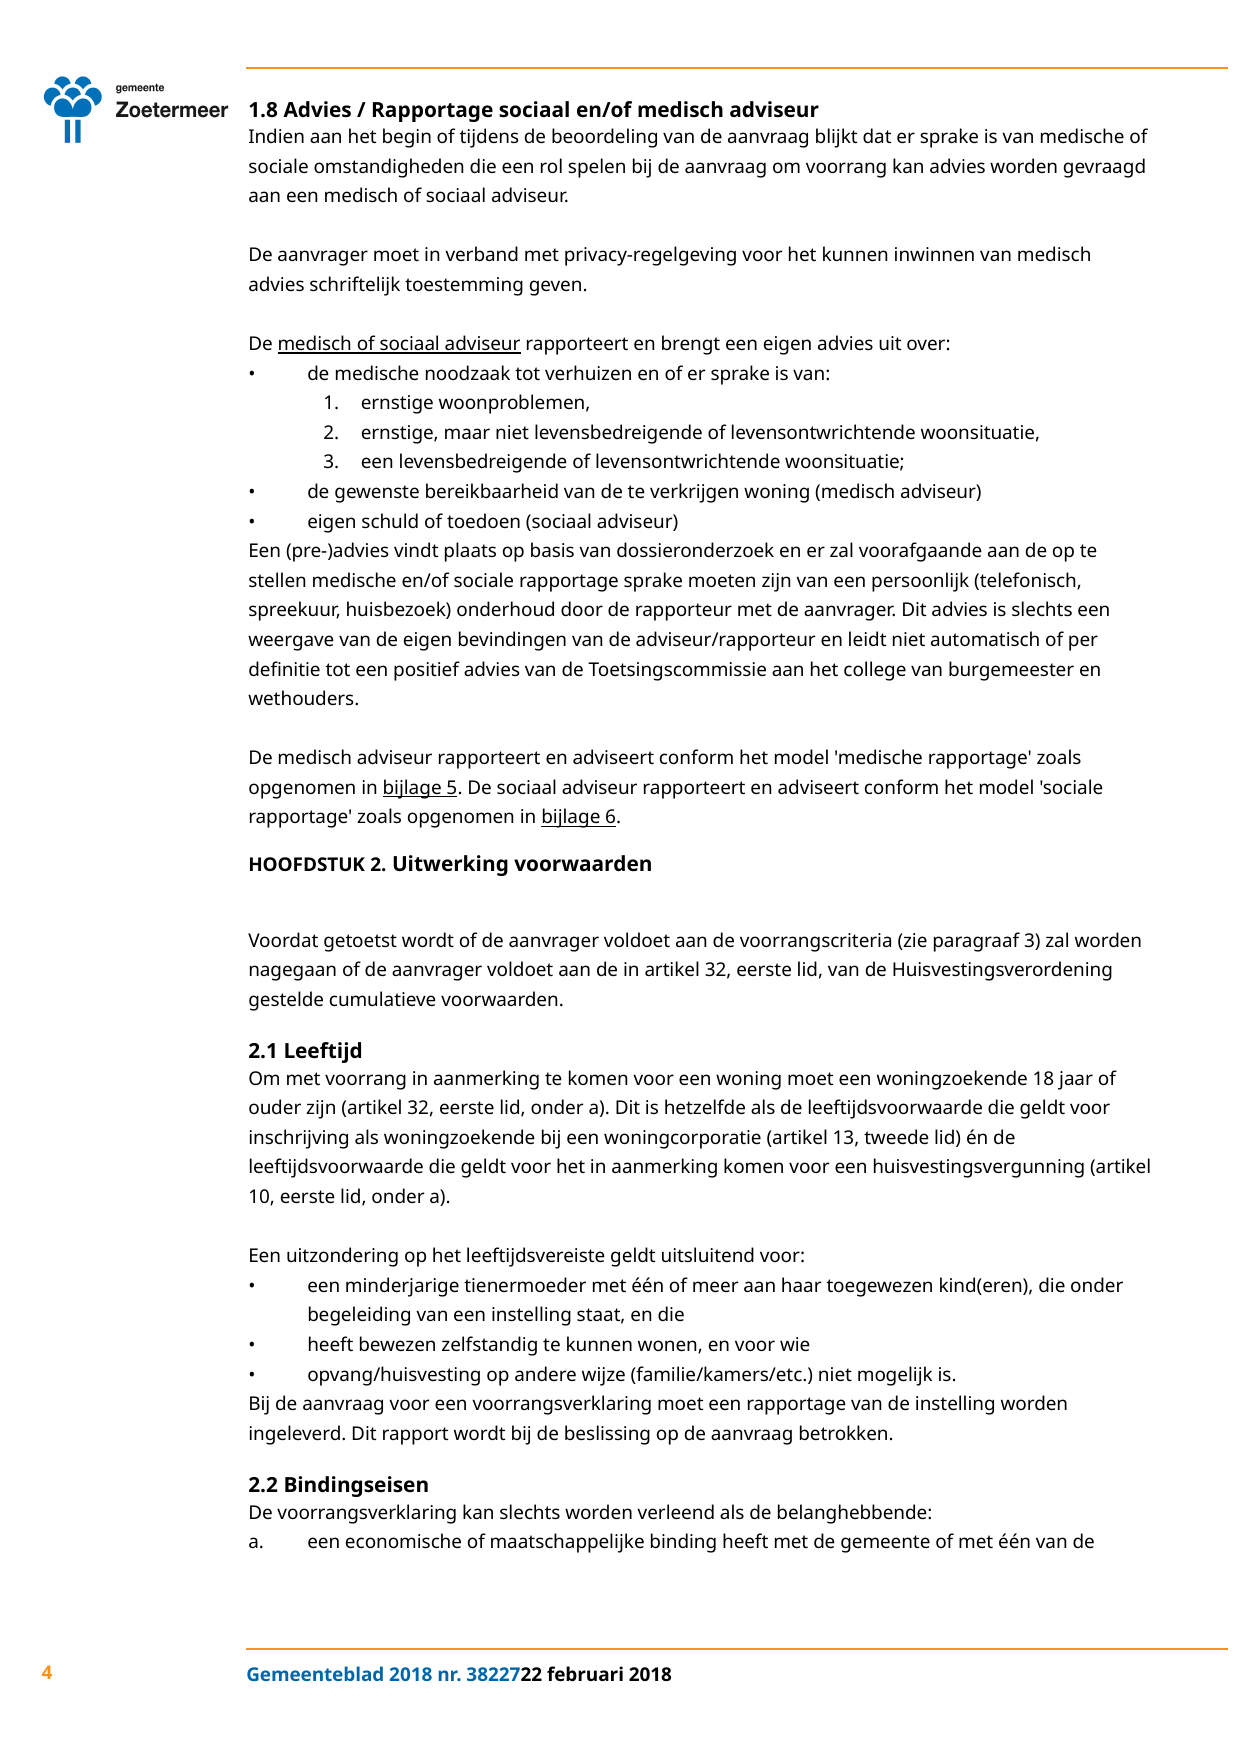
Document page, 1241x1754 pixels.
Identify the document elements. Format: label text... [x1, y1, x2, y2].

picture [41, 47, 231, 172]
list de medische noodzaak tot verhuizen en of er sprake is van: [248, 360, 1152, 386]
list een levensbedreigende of levensontwrichtende woonsituatie; [323, 449, 1152, 474]
list ernstige, maar niet levensbedreigende of levensontwrichtende woonsituatie, [323, 419, 1152, 445]
text De voorrangsverklaring kan slechts worden verleend als de belanghebbende: [248, 1499, 1152, 1524]
text De medisch of sociaal adviseur rapporteert en brengt een eigen advies uit over: [248, 330, 1152, 356]
text De medisch adviseur rapporteert en adviseert conform het model 'medische rapportage' zoals opgenomen in bijlage 5. De sociaal adviseur rapporteert en adviseert conform het model 'sociale rapportage' zoals opgenomen in bijlage 6. [248, 744, 1152, 829]
text 2.1 Leeftijd [248, 1037, 1152, 1065]
list opvang/huisvesting op andere wijze (familie/kamers/etc.) niet mogelijk is. [248, 1361, 1152, 1387]
list een economische of maatschappelijke binding heeft met de gemeente of met één van de [248, 1528, 1152, 1554]
text 2.2 Bindingseisen [248, 1470, 1152, 1499]
list eigen schuld of toedoen (sociaal adviseur) [248, 508, 1152, 533]
text Bij de aanvraag voor een voorrangsverklaring moet een rapportage van de instelling worden ingeleverd. Dit rapport wordt bij de beslissing op de aanvraag betrokken. [248, 1390, 1152, 1446]
list ernstige woonproblemen, [323, 389, 1152, 415]
list de gewenste bereikbaarheid van de te verkrijgen woning (medisch adviseur) [248, 478, 1152, 504]
text Een uitzondering op het leeftijdsvereiste geldt uitsluitend voor: [248, 1242, 1152, 1268]
list een minderjarige tienermoeder met één of meer aan haar toegewezen kind(eren), die onder begeleiding van een instelling staat, en die [248, 1272, 1152, 1327]
text Voordat getoetst wordt of de aanvrager voldoet aan de voorrangscriteria (zie paragraaf 3) zal worden nagegaan of de aanvrager voldoet aan de in artikel 32, eerste lid, van de Huisvestingsverordening gestelde cumulatieve voorwaarden. [248, 927, 1152, 1012]
text Om met voorrang in aanmerking te komen voor een woning moet een woningzoekende 18 jaar of ouder zijn (artikel 32, eerste lid, onder a). Dit is hetzelfde als de leeftijdsvoorwaarde die geldt voor inschrijving als woningzoekende bij een woningcorporatie (artikel 13, tweede lid) én de leeftijdsvoorwaarde die geldt voor het in aanmerking komen voor een huisvestingsvergunning (artikel 10, eerste lid, onder a). [248, 1065, 1152, 1209]
text Indien aan het begin of tijdens de beoordeling van de aanvraag blijkt dat er sprake is van medische of sociale omstandigheden die een rol spelen bij de aanvraag om voorrang kan advies worden gevraagd aan een medisch of sociaal adviseur. [248, 123, 1152, 208]
text HOOFDSTUK 2. Uitwerking voorwaarden [248, 849, 1152, 878]
text Een (pre-)advies vindt plaats op basis van dossieronderzoek en er zal voorafgaande aan de op te stellen medische en/of sociale rapportage sprake moeten zijn van een persoonlijk (telefonisch, spreekuur, huisbezoek) onderhoud door de rapporteur met de aanvrager. Dit advies is slechts een weergave van de eigen bevindingen van de adviseur/rapporteur en leidt niet automatisch of per definitie tot een positief advies van de Toetsingscommissie aan het college van burgemeester en wethouders. [248, 537, 1152, 711]
text De aanvrager moet in verband met privacy-regelgeving voor het kunnen inwinnen van medisch advies schriftelijk toestemming geven. [248, 242, 1152, 297]
list heeft bewezen zelfstandig te kunnen wonen, en voor wie [248, 1331, 1152, 1357]
text 1.8 Advies / Rapportage sociaal en/of medisch adviseur [248, 95, 1152, 123]
